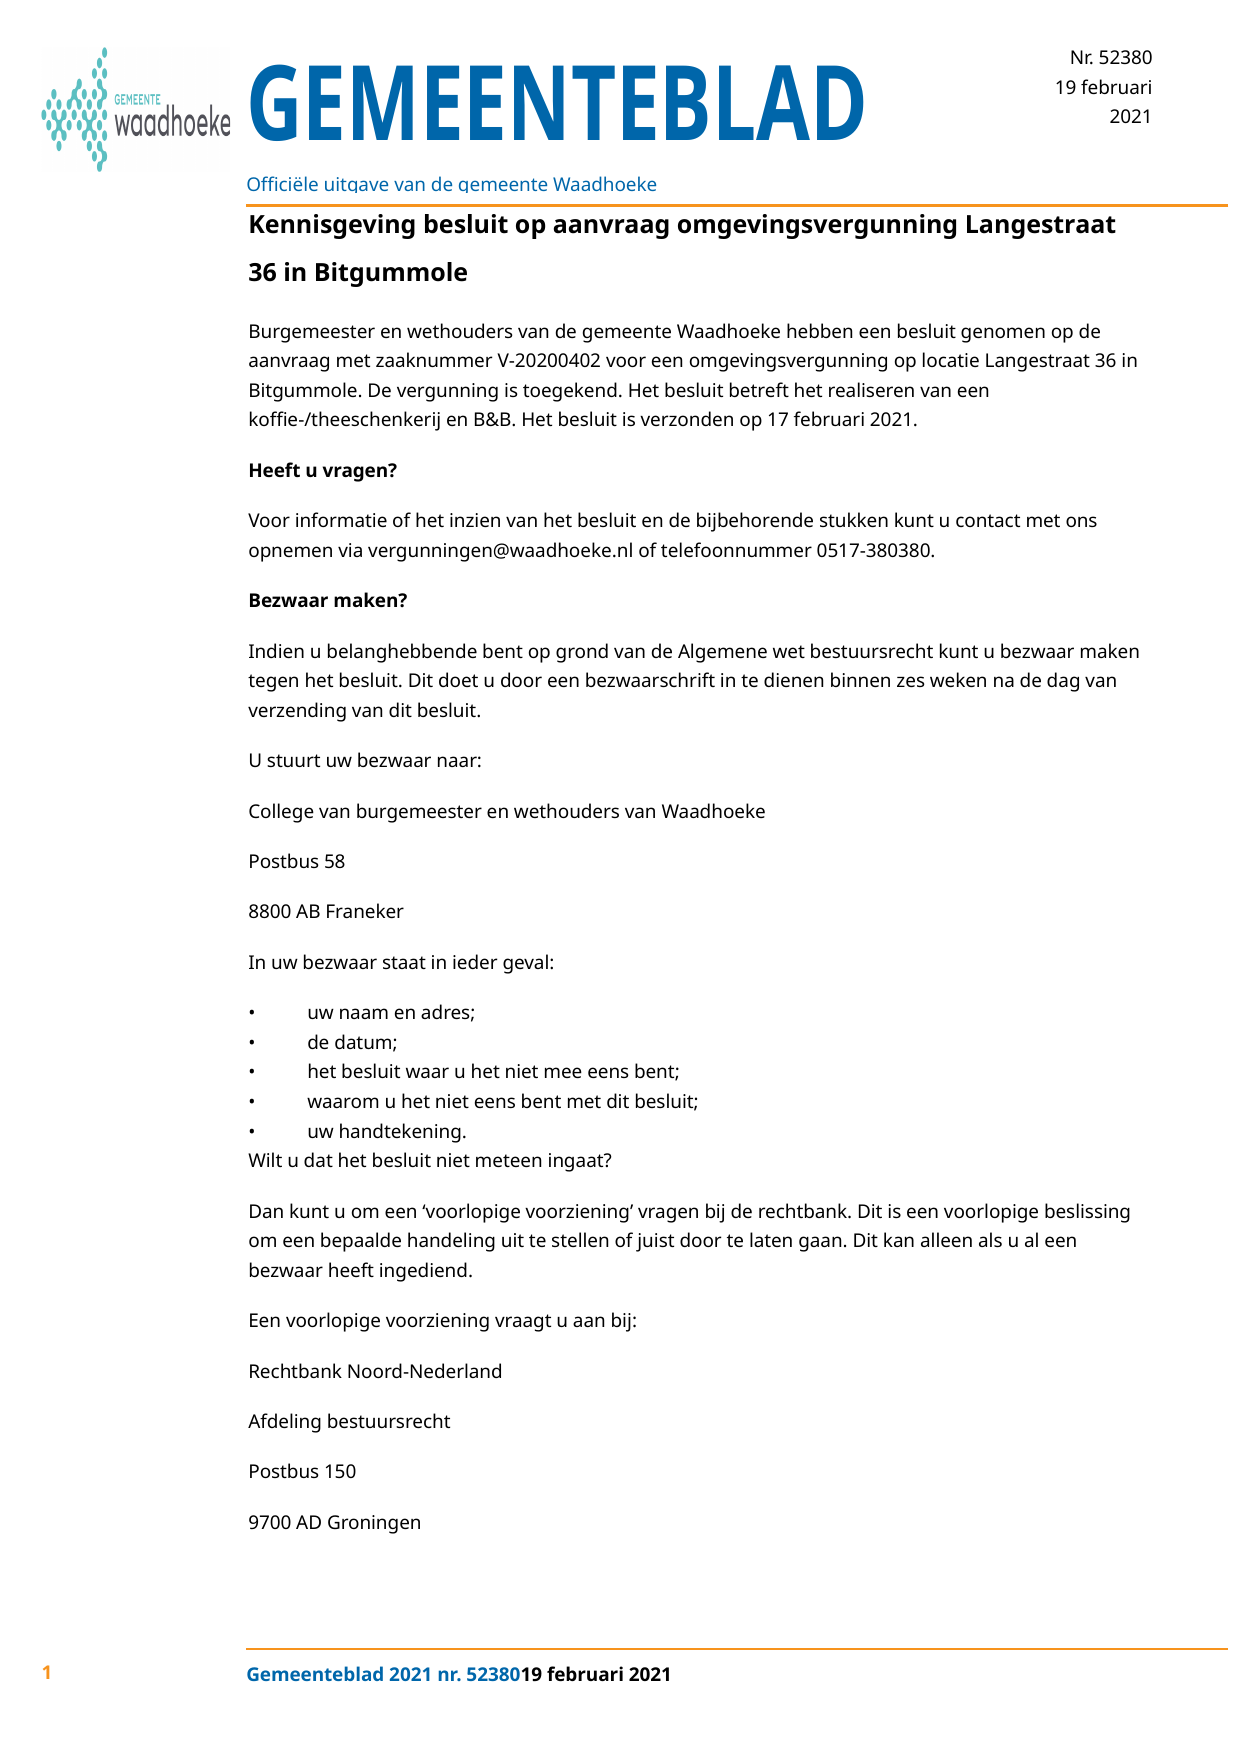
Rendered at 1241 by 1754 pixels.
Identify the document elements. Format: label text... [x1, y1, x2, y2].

picture [41, 47, 231, 172]
text Indien u belanghebbende bent op grond van de Algemene wet bestuursrecht kunt u bezwaar maken tegen het besluit. Dit doet u door een bezwaarschrift in te dienen binnen zes weken na de dag van verzending van dit besluit. [248, 638, 1152, 723]
text Dan kunt u om een ‘voorlopige voorziening’ vragen bij de rechtbank. Dit is een voorlopige beslissing om een bepaalde handeling uit te stellen of juist door te laten gaan. Dit kan alleen als u al een bezwaar heeft ingediend. [248, 1198, 1152, 1283]
list de datum; [248, 1029, 1152, 1055]
text Kennisgeving besluit op aanvraag omgevingsvergunning Langestraat 36 in Bitgummole [248, 207, 1152, 288]
text Postbus 150 [248, 1459, 1152, 1484]
text 8800 AB Franeker [248, 899, 1152, 924]
text Voor informatie of het inzien van het besluit en de bijbehorende stukken kunt u contact met ons opnemen via vergunningen@waadhoeke.nl of telefoonnummer 0517-380380. [248, 507, 1152, 563]
text Afdeling bestuursrecht [248, 1408, 1152, 1434]
text Postbus 58 [248, 848, 1152, 874]
text Wilt u dat het besluit niet meteen ingaat? [248, 1147, 1152, 1173]
list het besluit waar u het niet mee eens bent; [248, 1059, 1152, 1084]
list waarom u het niet eens bent met dit besluit; [248, 1088, 1152, 1114]
text Bezwaar maken? [248, 587, 1152, 613]
text In uw bezwaar staat in ieder geval: [248, 949, 1152, 975]
text 9700 AD Groningen [248, 1509, 1152, 1535]
list uw naam en adres; [248, 999, 1152, 1025]
text Rechtbank Noord-Nederland [248, 1358, 1152, 1384]
text Een voorlopige voorziening vraagt u aan bij: [248, 1307, 1152, 1333]
text Burgemeester en wethouders van de gemeente Waadhoeke hebben een besluit genomen op de aanvraag met zaaknummer V-20200402 voor een omgevingsvergunning op locatie Langestraat 36 in Bitgummole. De vergunning is toegekend. Het besluit betreft het realiseren van een koffie-/theeschenkerij en B&B. Het besluit is verzonden op 17 februari 2021. [248, 318, 1152, 432]
text College van burgemeester en wethouders van Waadhoeke [248, 798, 1152, 824]
text U stuurt uw bezwaar naar: [248, 747, 1152, 773]
list uw handtekening. [248, 1118, 1152, 1144]
text Heeft u vragen? [248, 457, 1152, 483]
